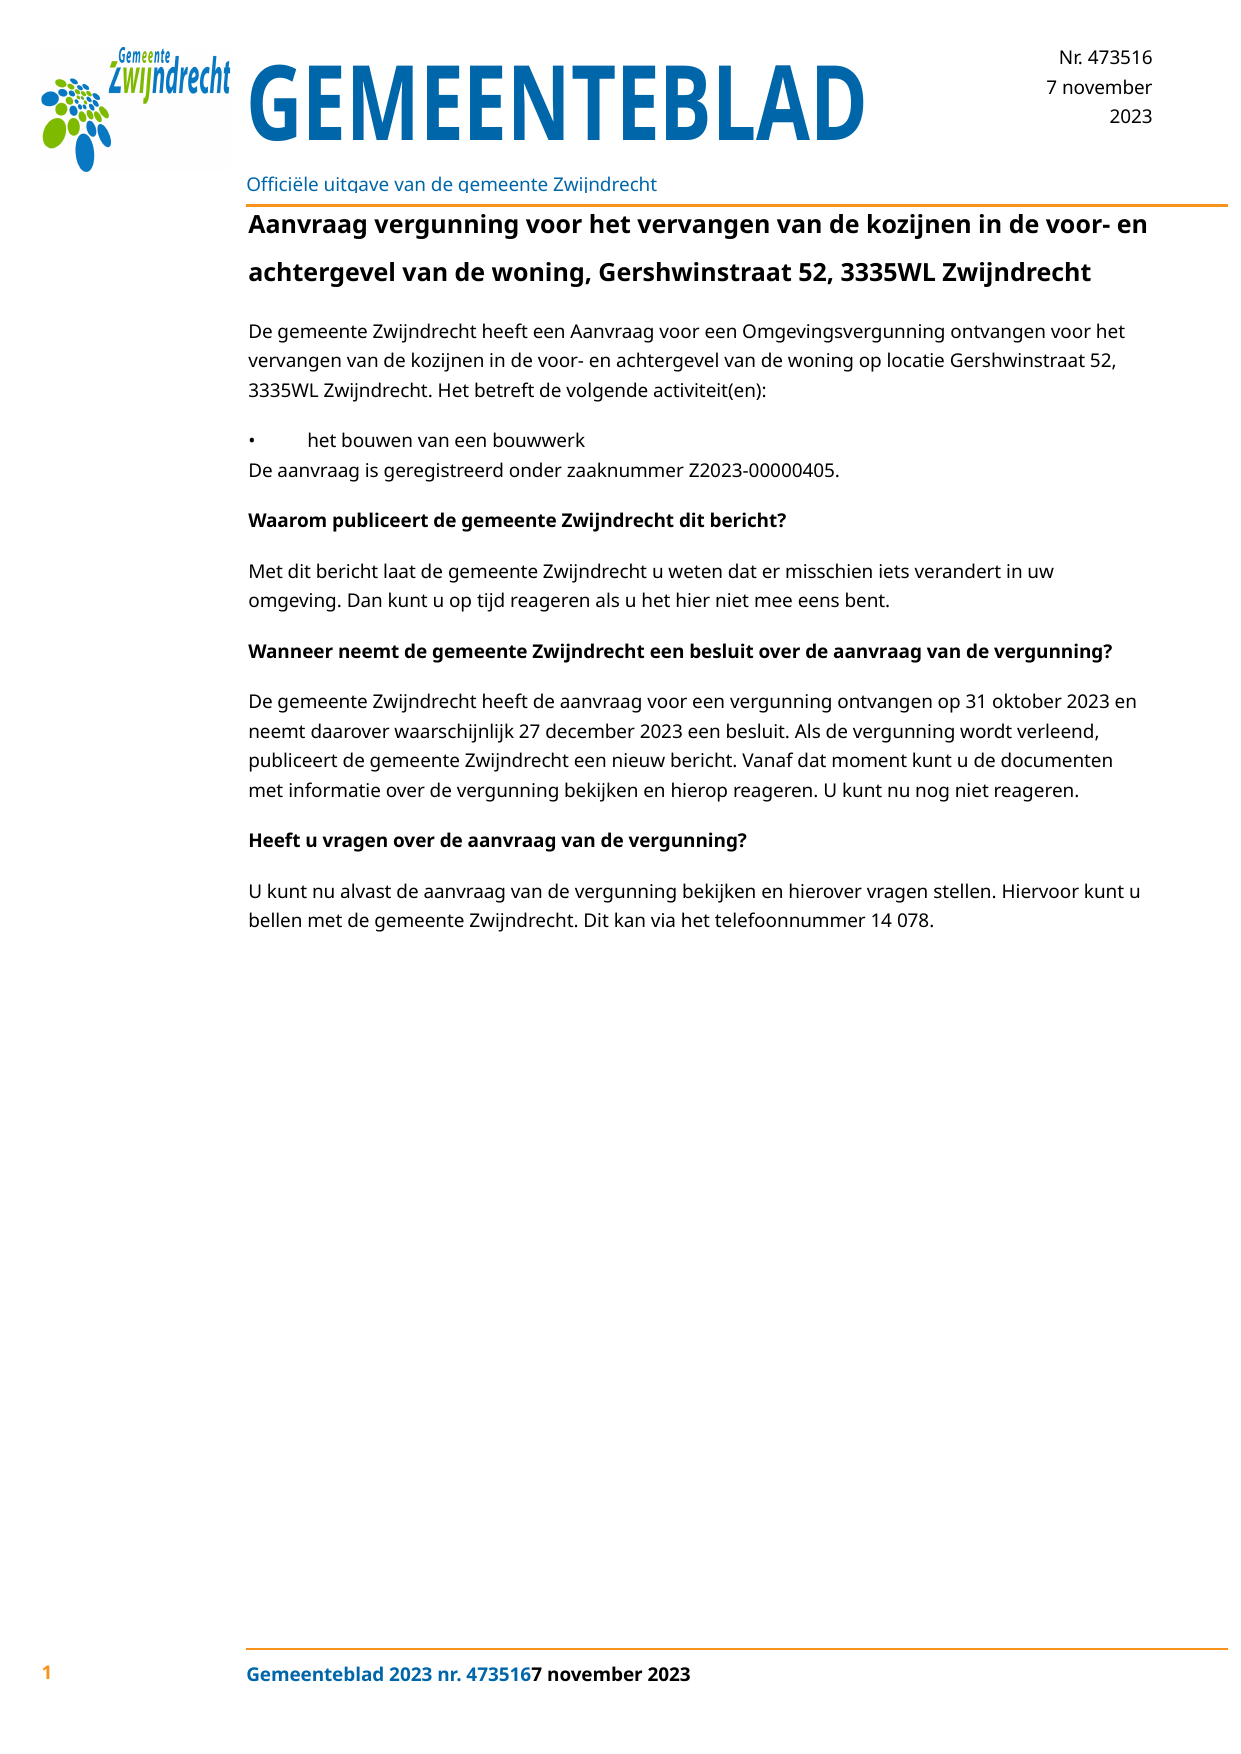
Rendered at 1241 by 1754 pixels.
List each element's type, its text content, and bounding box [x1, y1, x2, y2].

text Waarom publiceert de gemeente Zwijndrecht dit bericht? [248, 507, 1152, 533]
text U kunt nu alvast de aanvraag van de vergunning bekijken en hierover vragen stellen. Hiervoor kunt u bellen met de gemeente Zwijndrecht. Dit kan via het telefoonnummer 14 078. [248, 878, 1152, 933]
list het bouwen van een bouwwerk [248, 427, 1152, 453]
text Aanvraag vergunning voor het vervangen van de kozijnen in de voor- en achtergevel van de woning, Gershwinstraat 52, 3335WL Zwijndrecht [248, 207, 1152, 288]
text Wanneer neemt de gemeente Zwijndrecht een besluit over de aanvraag van de vergunning? [248, 638, 1152, 664]
text De gemeente Zwijndrecht heeft een Aanvraag voor een Omgevingsvergunning ontvangen voor het vervangen van de kozijnen in de voor- en achtergevel van de woning op locatie Gershwinstraat 52, 3335WL Zwijndrecht. Het betreft de volgende activiteit(en): [248, 318, 1152, 403]
text De aanvraag is geregistreerd onder zaaknummer Z2023-00000405. [248, 457, 1152, 483]
picture [41, 47, 231, 172]
text Heeft u vragen over de aanvraag van de vergunning? [248, 827, 1152, 853]
text Met dit bericht laat de gemeente Zwijndrecht u weten dat er misschien iets verandert in uw omgeving. Dan kunt u op tijd reageren als u het hier niet mee eens bent. [248, 558, 1152, 613]
text De gemeente Zwijndrecht heeft de aanvraag voor een vergunning ontvangen op 31 oktober 2023 en neemt daarover waarschijnlijk 27 december 2023 een besluit. Als de vergunning wordt verleend, publiceert de gemeente Zwijndrecht een nieuw bericht. Vanaf dat moment kunt u de documenten met informatie over de vergunning bekijken en hierop reageren. U kunt nu nog niet reageren. [248, 688, 1152, 803]
